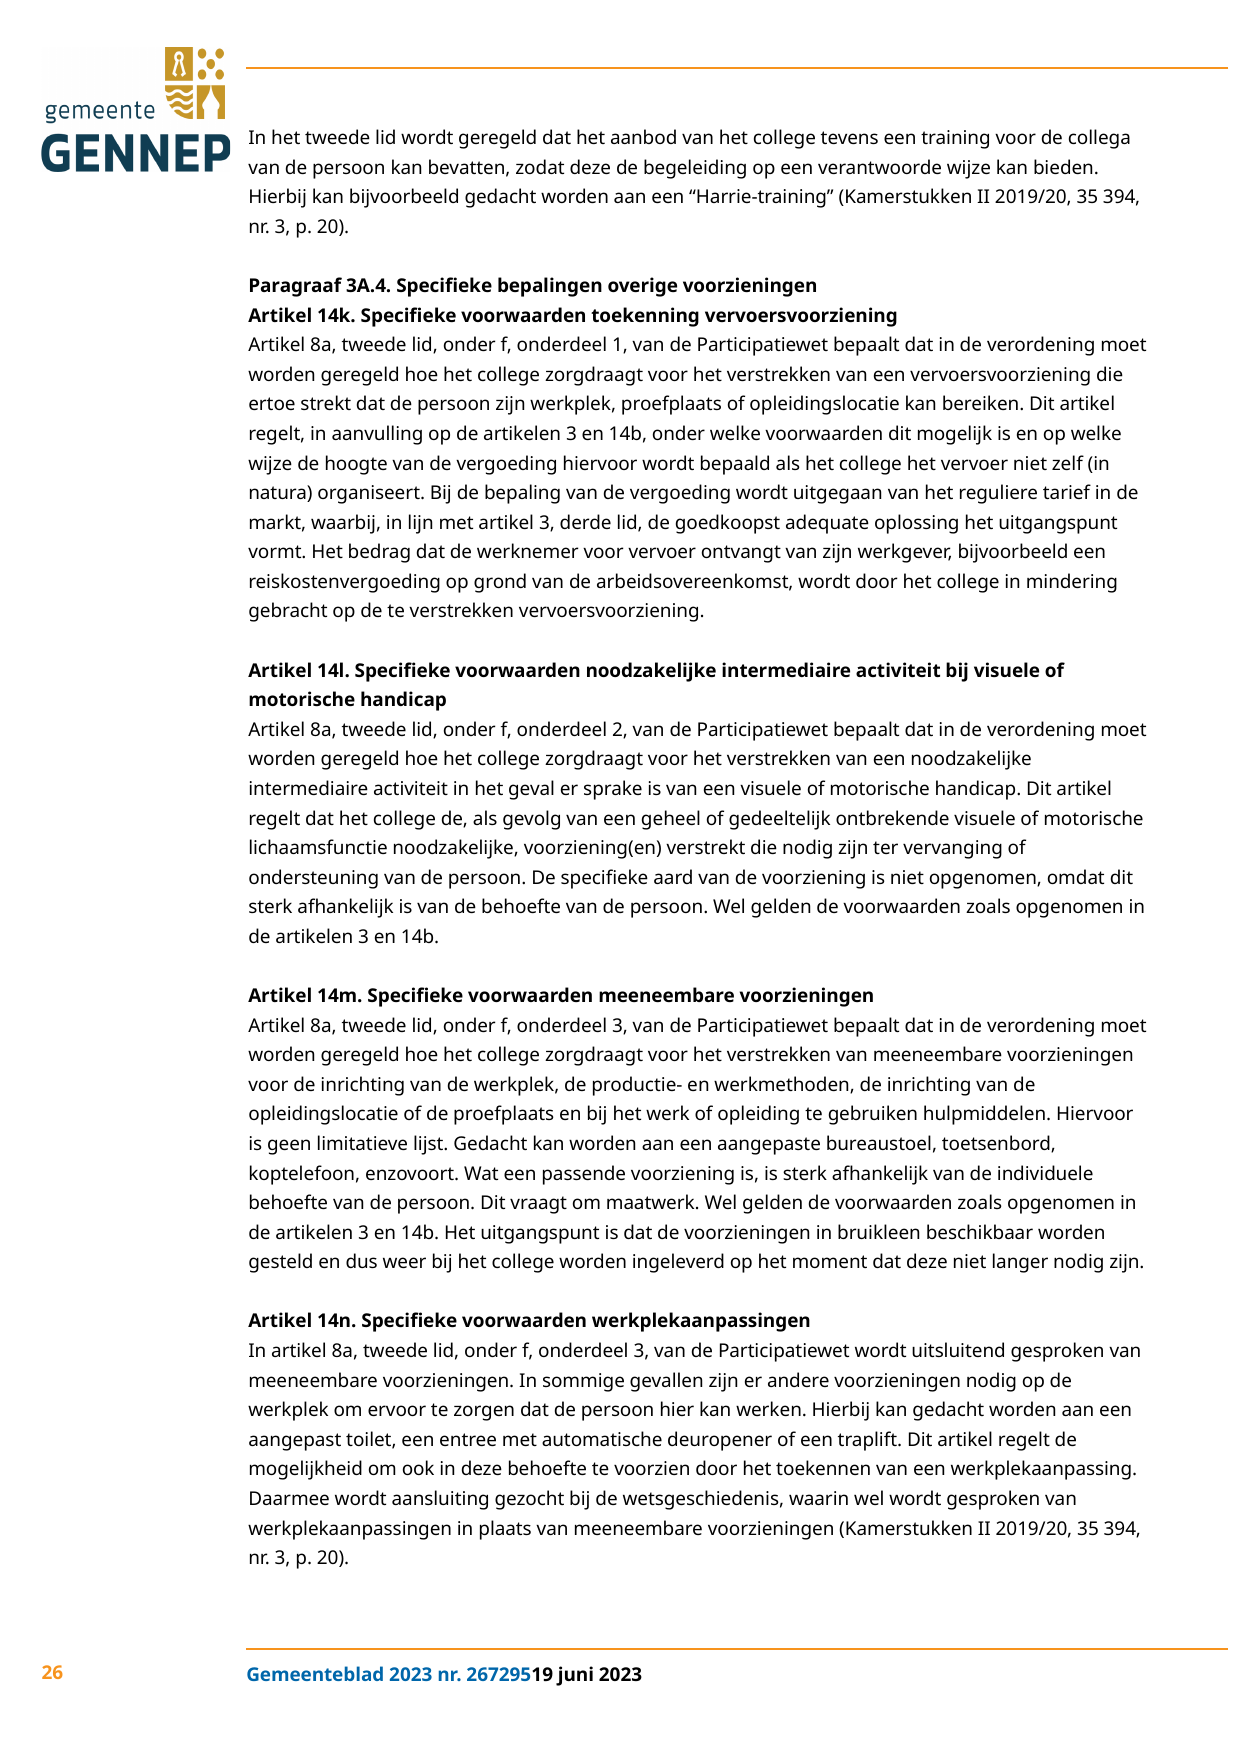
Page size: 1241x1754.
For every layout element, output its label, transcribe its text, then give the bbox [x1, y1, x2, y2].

text Paragraaf 3A.4. Specifieke bepalingen overige voorzieningen [248, 272, 1152, 298]
text Artikel 14k. Specifieke voorwaarden toekenning vervoersvoorziening [248, 302, 1152, 328]
text Artikel 8a, tweede lid, onder f, onderdeel 1, van de Participatiewet bepaalt dat in de verordening moet worden geregeld hoe het college zorgdraagt voor het verstrekken van een vervoersvoorziening die ertoe strekt dat de persoon zijn werkplek, proefplaats of opleidingslocatie kan bereiken. Dit artikel regelt, in aanvulling op de artikelen 3 en 14b, onder welke voorwaarden dit mogelijk is en op welke wijze de hoogte van de vergoeding hiervoor wordt bepaald als het college het vervoer niet zelf (in natura) organiseert. Bij de bepaling van de vergoeding wordt uitgegaan van het reguliere tarief in de markt, waarbij, in lijn met artikel 3, derde lid, de goedkoopst adequate oplossing het uitgangspunt vormt. Het bedrag dat de werknemer voor vervoer ontvangt van zijn werkgever, bijvoorbeeld een reiskostenvergoeding op grond van de arbeidsovereenkomst, wordt door het college in mindering gebracht op de te verstrekken vervoersvoorziening. [248, 331, 1152, 623]
text Artikel 8a, tweede lid, onder f, onderdeel 3, van de Participatiewet bepaalt dat in de verordening moet worden geregeld hoe het college zorgdraagt voor het verstrekken van meeneembare voorzieningen voor de inrichting van de werkplek, de productie- en werkmethoden, de inrichting van de opleidingslocatie of de proefplaats en bij het werk of opleiding te gebruiken hulpmiddelen. Hiervoor is geen limitatieve lijst. Gedacht kan worden aan een aangepaste bureaustoel, toetsenbord, koptelefoon, enzovoort. Wat een passende voorziening is, is sterk afhankelijk van de individuele behoefte van de persoon. Dit vraagt om maatwerk. Wel gelden de voorwaarden zoals opgenomen in de artikelen 3 en 14b. Het uitgangspunt is dat de voorzieningen in bruikleen beschikbaar worden gesteld en dus weer bij het college worden ingeleverd op het moment dat deze niet langer nodig zijn. [248, 1012, 1152, 1274]
text In het tweede lid wordt geregeld dat het aanbod van het college tevens een training voor de collega van de persoon kan bevatten, zodat deze de begeleiding op een verantwoorde wijze kan bieden. Hierbij kan bijvoorbeeld gedacht worden aan een “Harrie-training” (Kamerstukken II 2019/20, 35 394, nr. 3, p. 20). [248, 124, 1152, 239]
text Artikel 8a, tweede lid, onder f, onderdeel 2, van de Participatiewet bepaalt dat in de verordening moet worden geregeld hoe het college zorgdraagt voor het verstrekken van een noodzakelijke intermediaire activiteit in het geval er sprake is van een visuele of motorische handicap. Dit artikel regelt dat het college de, als gevolg van een geheel of gedeeltelijk ontbrekende visuele of motorische lichaamsfunctie noodzakelijke, voorziening(en) verstrekt die nodig zijn ter vervanging of ondersteuning van de persoon. De specifieke aard van de voorziening is niet opgenomen, omdat dit sterk afhankelijk is van de behoefte van de persoon. Wel gelden de voorwaarden zoals opgenomen in de artikelen 3 en 14b. [248, 716, 1152, 949]
text Artikel 14m. Specifieke voorwaarden meeneembare voorzieningen [248, 982, 1152, 1008]
text Artikel 14l. Specifieke voorwaarden noodzakelijke intermediaire activiteit bij visuele of motorische handicap [248, 657, 1152, 712]
text In artikel 8a, tweede lid, onder f, onderdeel 3, van de Participatiewet wordt uitsluitend gesproken van meeneembare voorzieningen. In sommige gevallen zijn er andere voorzieningen nodig op de werkplek om ervoor te zorgen dat de persoon hier kan werken. Hierbij kan gedacht worden aan een aangepast toilet, een entree met automatische deuropener of een traplift. Dit artikel regelt de mogelijkheid om ook in deze behoefte te voorzien door het toekennen van een werkplekaanpassing. Daarmee wordt aansluiting gezocht bij de wetsgeschiedenis, waarin wel wordt gesproken van werkplekaanpassingen in plaats van meeneembare voorzieningen (Kamerstukken II 2019/20, 35 394, nr. 3, p. 20). [248, 1337, 1152, 1570]
picture [41, 47, 231, 172]
text Artikel 14n. Specifieke voorwaarden werkplekaanpassingen [248, 1308, 1152, 1333]
